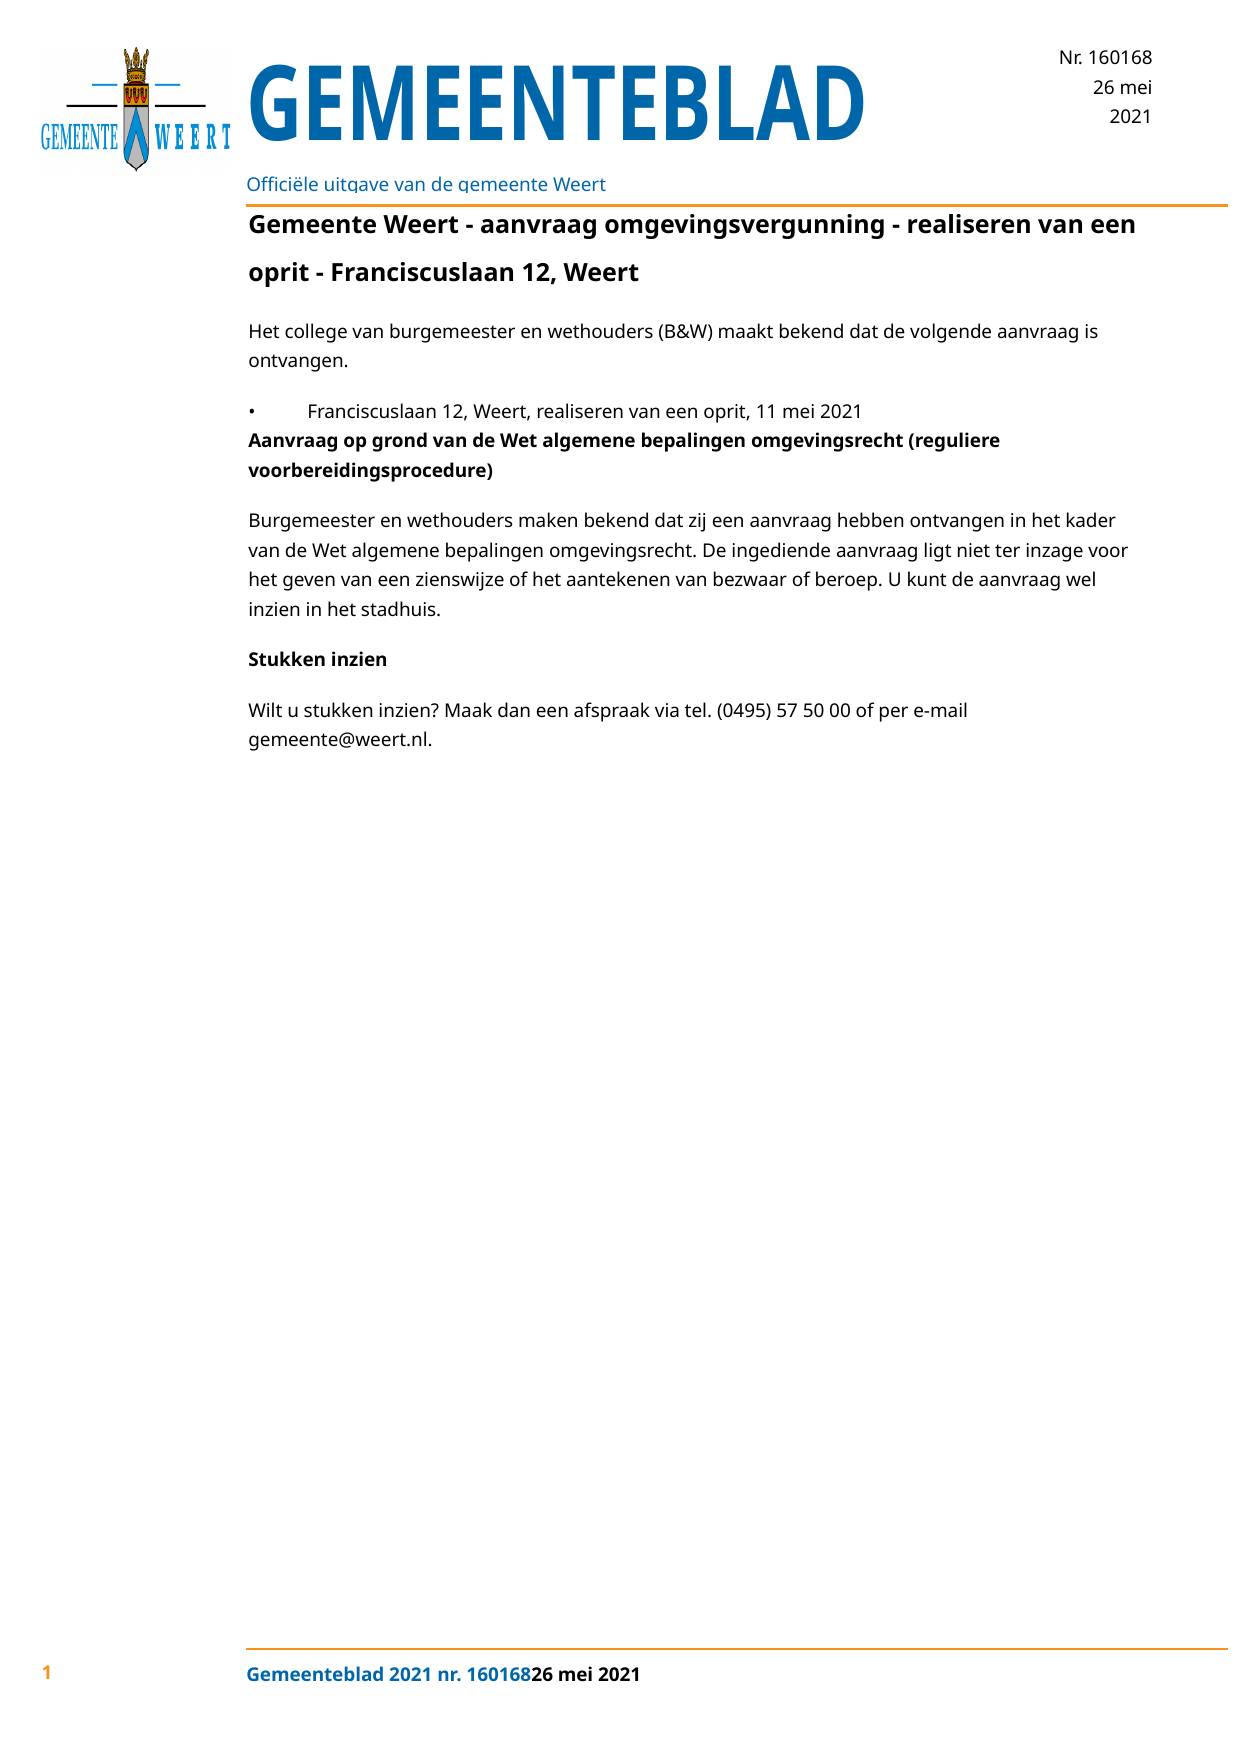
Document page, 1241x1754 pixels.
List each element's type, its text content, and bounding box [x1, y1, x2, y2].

picture [41, 47, 231, 172]
list Franciscuslaan 12, Weert, realiseren van een oprit, 11 mei 2021 [248, 398, 1152, 424]
text Burgemeester en wethouders maken bekend dat zij een aanvraag hebben ontvangen in het kader van de Wet algemene bepalingen omgevingsrecht. De ingediende aanvraag ligt niet ter inzage voor het geven van een zienswijze of het aantekenen van bezwaar of beroep. U kunt de aanvraag wel inzien in het stadhuis. [248, 507, 1152, 622]
text Gemeente Weert - aanvraag omgevingsvergunning - realiseren van een oprit - Franciscuslaan 12, Weert [248, 207, 1152, 288]
text Aanvraag op grond van de Wet algemene bepalingen omgevingsrecht (reguliere voorbereidingsprocedure) [248, 427, 1152, 483]
text Stukken inzien [248, 647, 1152, 672]
text Wilt u stukken inzien? Maak dan een afspraak via tel. (0495) 57 50 00 of per e-mail gemeente@weert.nl. [248, 697, 1152, 752]
text Het college van burgemeester en wethouders (B&W) maakt bekend dat de volgende aanvraag is ontvangen. [248, 318, 1152, 373]
